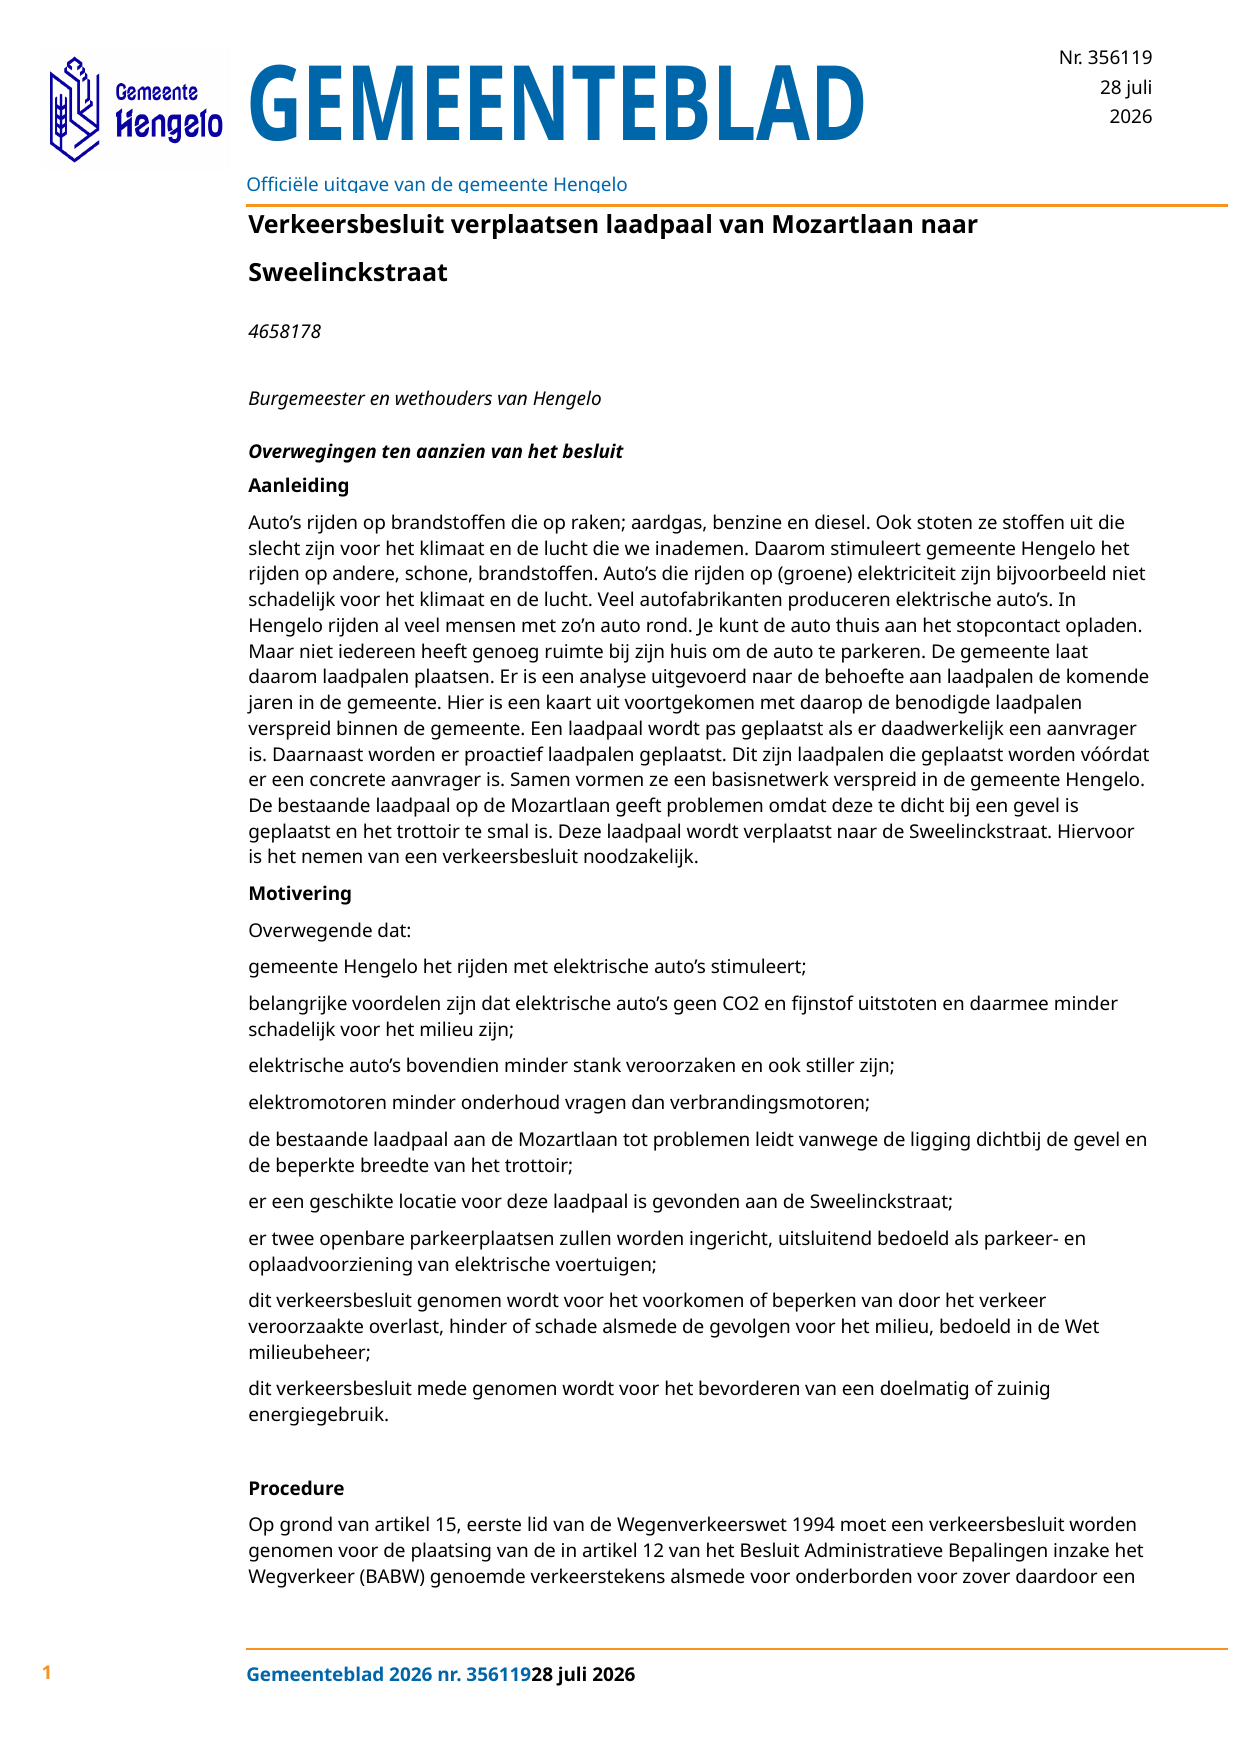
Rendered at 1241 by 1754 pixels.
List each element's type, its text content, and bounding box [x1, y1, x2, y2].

text er een geschikte locatie voor deze laadpaal is gevonden aan de Sweelinckstraat; [248, 1188, 1152, 1214]
text Procedure [248, 1475, 1152, 1500]
text dit verkeersbesluit mede genomen wordt voor het bevorderen van een doelmatig of zuinig energiegebruik. [248, 1376, 1152, 1427]
text dit verkeersbesluit genomen wordt voor het voorkomen of beperken van door het verkeer veroorzaakte overlast, hinder of schade alsmede de gevolgen voor het milieu, bedoeld in de Wet milieubeheer; [248, 1287, 1152, 1365]
text 4658178 [248, 318, 1152, 344]
text Auto’s rijden op brandstoffen die op raken; aardgas, benzine en diesel. Ook stoten ze stoffen uit die slecht zijn voor het klimaat en de lucht die we inademen. Daarom stimuleert gemeente Hengelo het rijden op andere, schone, brandstoffen. Auto’s die rijden op (groene) elektriciteit zijn bijvoorbeeld niet schadelijk voor het klimaat en de lucht. Veel autofabrikanten produceren elektrische auto’s. In Hengelo rijden al veel mensen met zo’n auto rond. Je kunt de auto thuis aan het stopcontact opladen. Maar niet iedereen heeft genoeg ruimte bij zijn huis om de auto te parkeren. De gemeente laat daarom laadpalen plaatsen. Er is een analyse uitgevoerd naar de behoefte aan laadpalen de komende jaren in de gemeente. Hier is een kaart uit voortgekomen met daarop de benodigde laadpalen verspreid binnen de gemeente. Een laadpaal wordt pas geplaatst als er daadwerkelijk een aanvrager is. Daarnaast worden er proactief laadpalen geplaatst. Dit zijn laadpalen die geplaatst worden vóórdat er een concrete aanvrager is. Samen vormen ze een basisnetwerk verspreid in de gemeente Hengelo. De bestaande laadpaal op de Mozartlaan geeft problemen omdat deze te dicht bij een gevel is geplaatst en het trottoir te smal is. Deze laadpaal wordt verplaatst naar de Sweelinckstraat. Hiervoor is het nemen van een verkeersbesluit noodzakelijk. [248, 509, 1152, 869]
text Burgemeester en wethouders van Hengelo [248, 386, 1152, 411]
text Verkeersbesluit verplaatsen laadpaal van Mozartlaan naar Sweelinckstraat [248, 207, 1152, 288]
text Motivering [248, 880, 1152, 906]
text gemeente Hengelo het rijden met elektrische auto’s stimuleert; [248, 954, 1152, 979]
text elektromotoren minder onderhoud vragen dan verbrandingsmotoren; [248, 1089, 1152, 1115]
text de bestaande laadpaal aan de Mozartlaan tot problemen leidt vanwege de ligging dichtbij de gevel en de beperkte breedte van het trottoir; [248, 1126, 1152, 1177]
text elektrische auto’s bovendien minder stank veroorzaken en ook stiller zijn; [248, 1053, 1152, 1078]
text Op grond van artikel 15, eerste lid van de Wegenverkeerswet 1994 moet een verkeersbesluit worden genomen voor de plaatsing van de in artikel 12 van het Besluit Administratieve Bepalingen inzake het Wegverkeer (BABW) genoemde verkeerstekens alsmede voor onderborden voor zover daardoor een [248, 1511, 1152, 1588]
picture [41, 47, 231, 172]
text er twee openbare parkeerplaatsen zullen worden ingericht, uitsluitend bedoeld als parkeer- en oplaadvoorziening van elektrische voertuigen; [248, 1225, 1152, 1277]
text Overwegingen ten aanzien van het besluit [248, 438, 1152, 464]
text belangrijke voordelen zijn dat elektrische auto’s geen CO2 en fijnstof uitstoten en daarmee minder schadelijk voor het milieu zijn; [248, 990, 1152, 1042]
text Overwegende dat: [248, 917, 1152, 943]
text Aanleiding [248, 472, 1152, 498]
